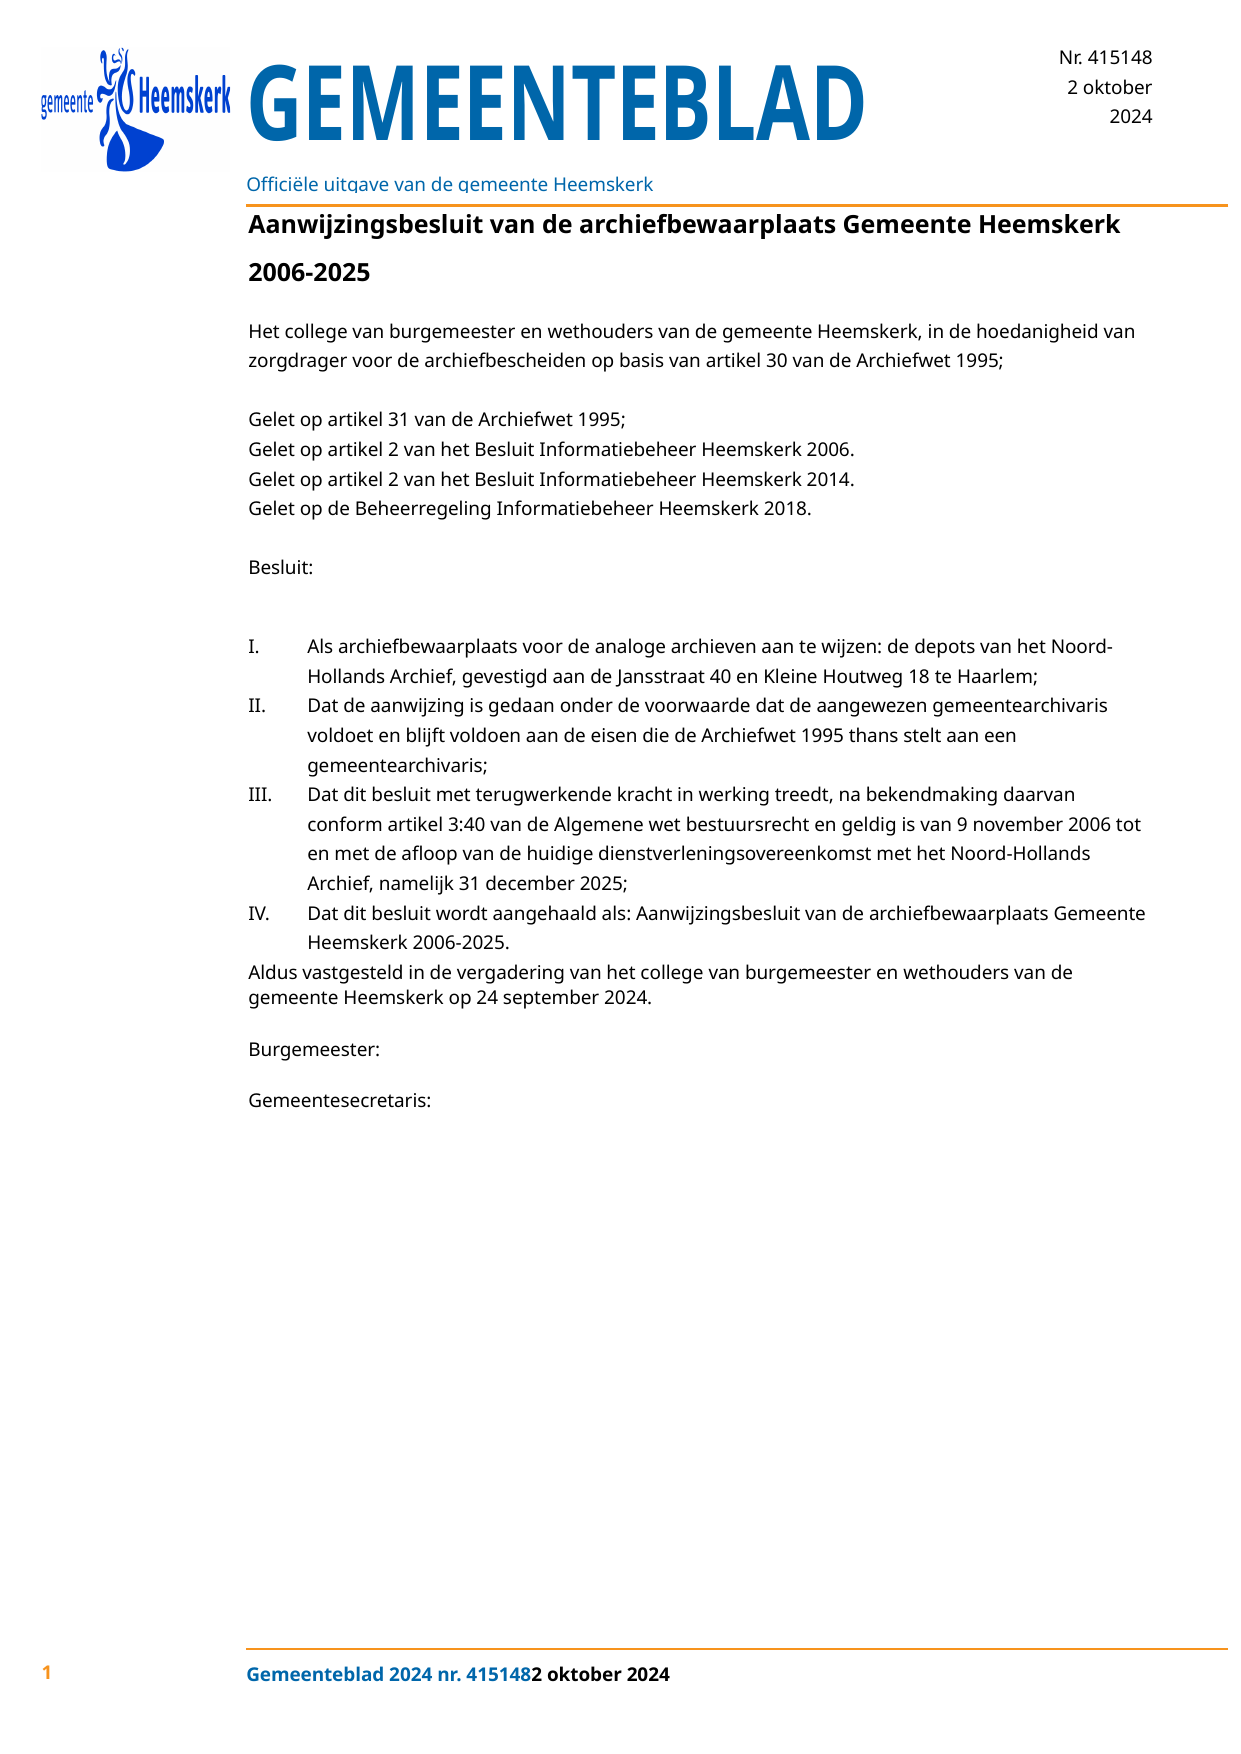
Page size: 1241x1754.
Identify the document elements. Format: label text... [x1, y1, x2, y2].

list Dat dit besluit wordt aangehaald als: Aanwijzingsbesluit van de archiefbewaarplaats Gemeente Heemskerk 2006-2025. [248, 900, 1152, 955]
text Gelet op artikel 31 van de Archiefwet 1995; [248, 407, 1152, 432]
text Gelet op artikel 2 van het Besluit Informatiebeheer Heemskerk 2006. [248, 436, 1152, 462]
text Burgemeester: [248, 1036, 1152, 1062]
list Dat dit besluit met terugwerkende kracht in werking treedt, na bekendmaking daarvan conform artikel 3:40 van de Algemene wet bestuursrecht en geldig is van 9 november 2006 tot en met de afloop van de huidige dienstverleningsovereenkomst met het Noord-Hollands Archief, namelijk 31 december 2025; [248, 781, 1152, 896]
text Het college van burgemeester en wethouders van de gemeente Heemskerk, in de hoedanigheid van zorgdrager voor de archiefbescheiden op basis van artikel 30 van de Archiefwet 1995; [248, 318, 1152, 373]
text Gelet op artikel 2 van het Besluit Informatiebeheer Heemskerk 2014. [248, 466, 1152, 492]
text Aldus vastgesteld in de vergadering van het college van burgemeester en wethouders van de gemeente Heemskerk op 24 september 2024. [248, 959, 1152, 1010]
text Gemeentesecretaris: [248, 1087, 1152, 1113]
text Gelet op de Beheerregeling Informatiebeheer Heemskerk 2018. [248, 495, 1152, 521]
list Als archiefbewaarplaats voor de analoge archieven aan te wijzen: de depots van het Noord-Hollands Archief, gevestigd aan de Jansstraat 40 en Kleine Houtweg 18 te Haarlem; [248, 633, 1152, 689]
text Aanwijzingsbesluit van de archiefbewaarplaats Gemeente Heemskerk 2006-2025 [248, 207, 1152, 288]
text Besluit: [248, 554, 1152, 580]
list Dat de aanwijzing is gedaan onder de voorwaarde dat de aangewezen gemeentearchivaris voldoet en blijft voldoen aan de eisen die de Archiefwet 1995 thans stelt aan een gemeentearchivaris; [248, 693, 1152, 777]
picture [41, 47, 231, 172]
